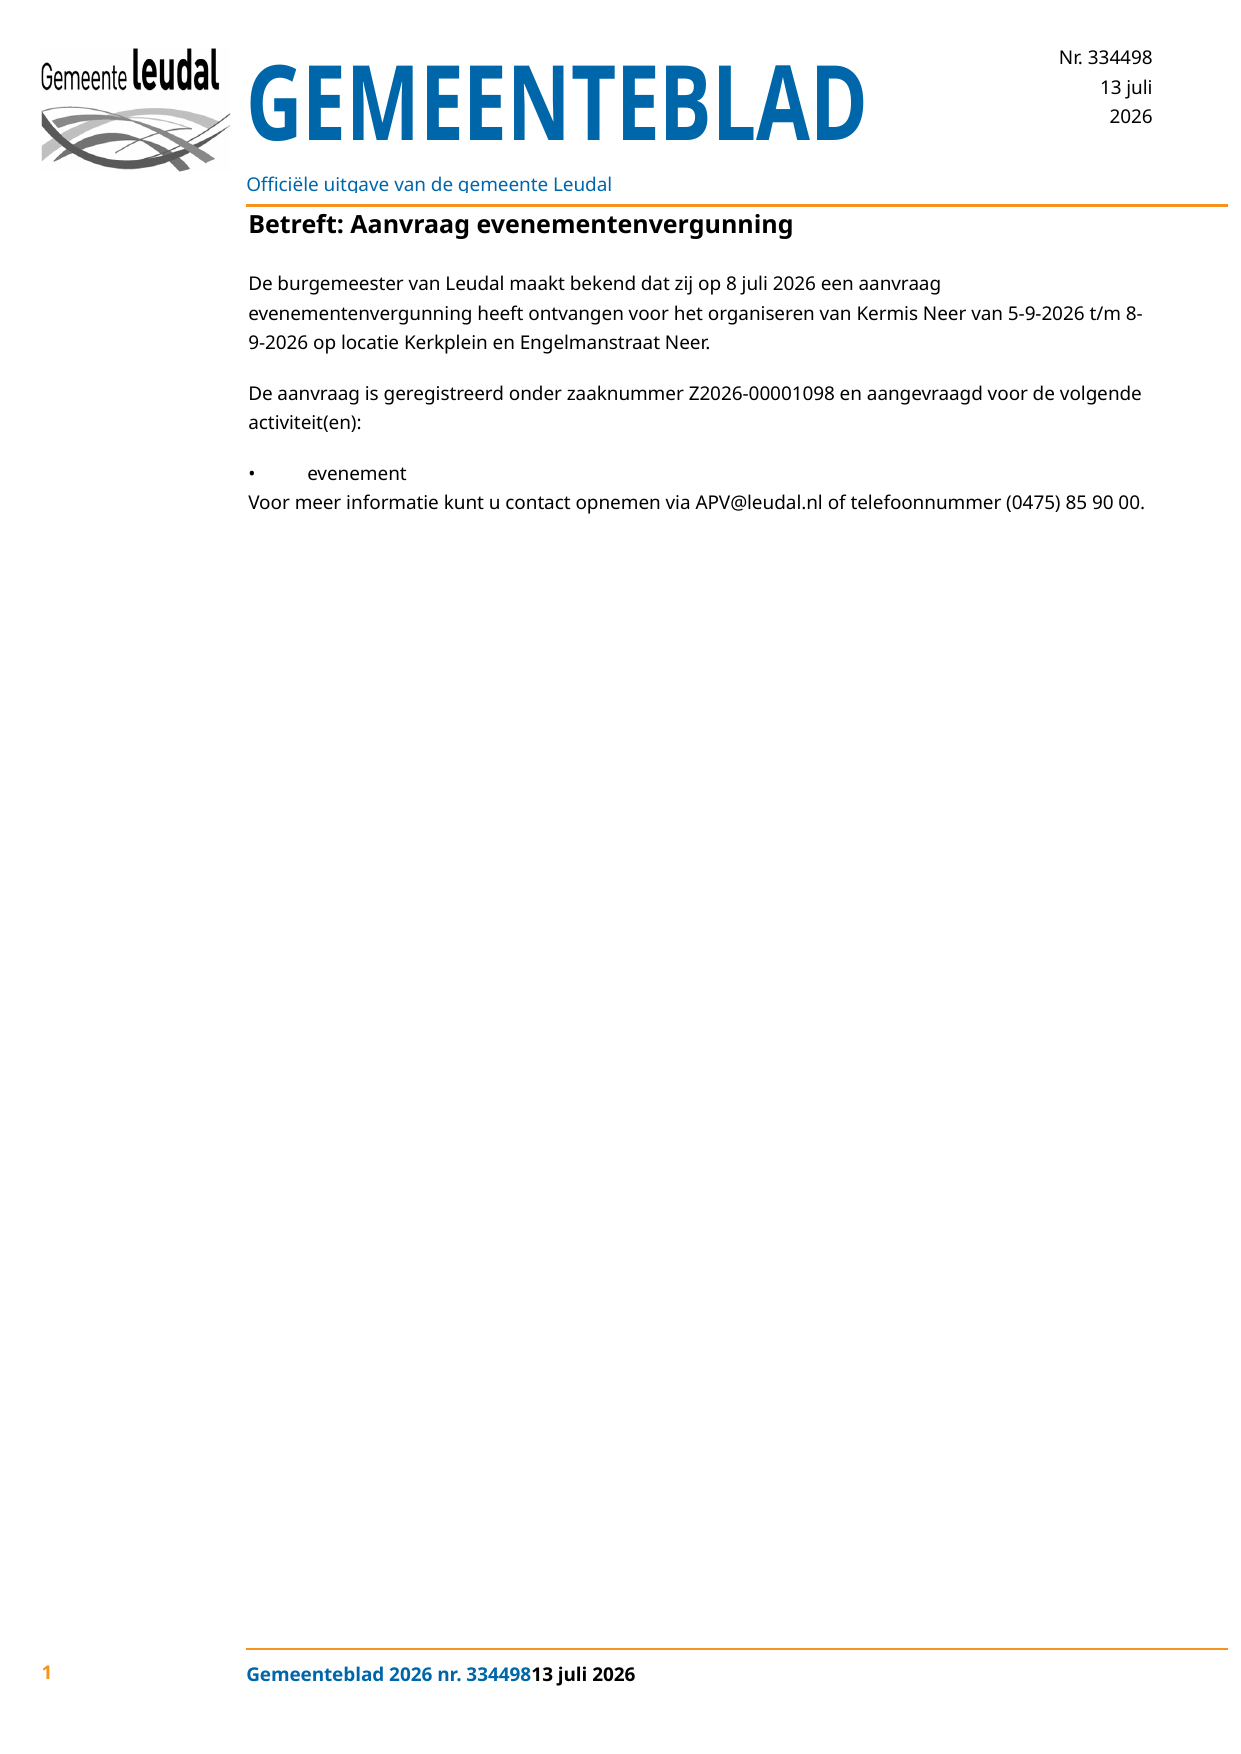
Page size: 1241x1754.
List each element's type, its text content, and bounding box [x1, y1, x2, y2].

text Betreft: Aanvraag evenementenvergunning [248, 207, 1152, 241]
text De burgemeester van Leudal maakt bekend dat zij op 8 juli 2026 een aanvraag evenementenvergunning heeft ontvangen voor het organiseren van Kermis Neer van 5-9-2026 t/m 8-9-2026 op locatie Kerkplein en Engelmanstraat Neer. [248, 270, 1152, 355]
picture [41, 47, 231, 172]
text De aanvraag is geregistreerd onder zaaknummer Z2026-00001098 en aangevraagd voor de volgende activiteit(en): [248, 380, 1152, 435]
list evenement [248, 460, 1152, 486]
text Voor meer informatie kunt u contact opnemen via APV@leudal.nl of telefoonnummer (0475) 85 90 00. [248, 489, 1152, 515]
